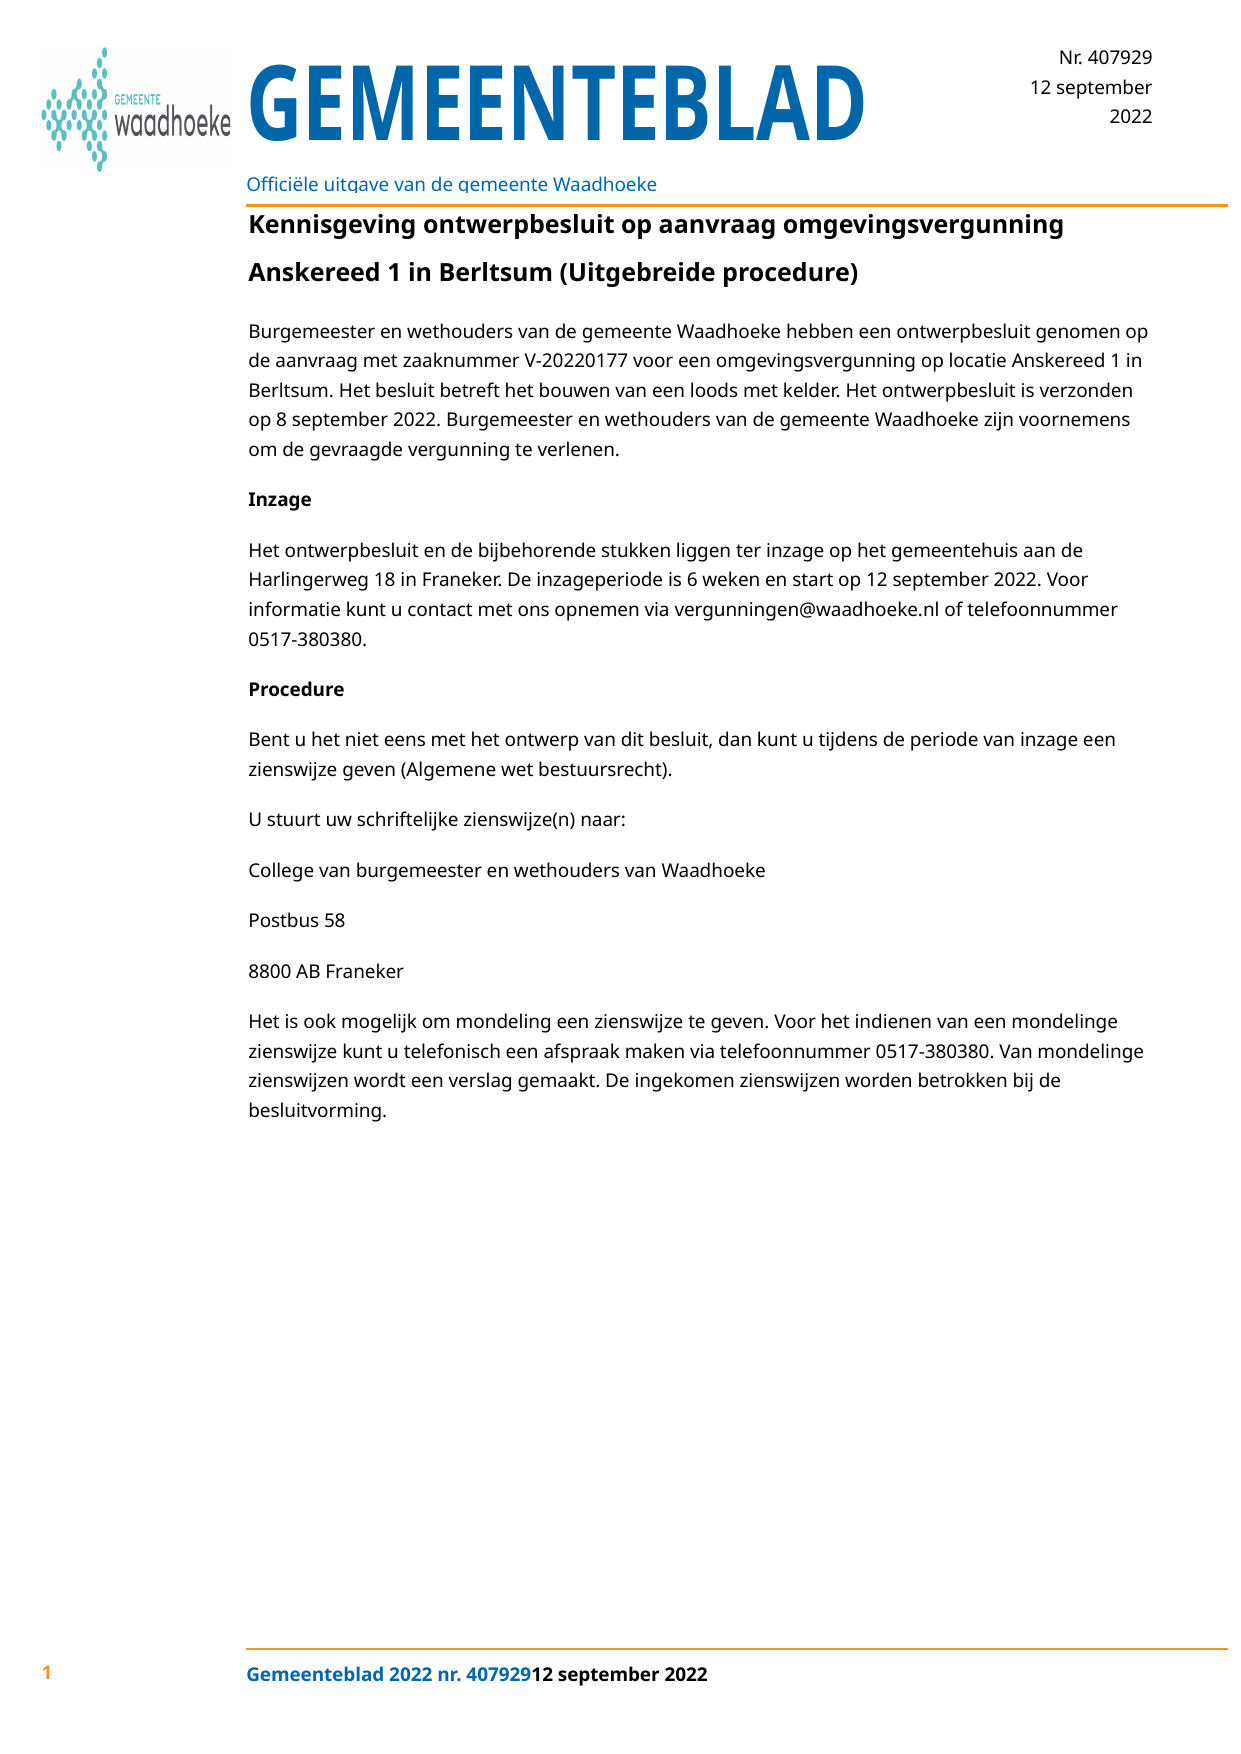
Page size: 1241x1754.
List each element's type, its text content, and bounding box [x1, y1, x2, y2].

text Het is ook mogelijk om mondeling een zienswijze te geven. Voor het indienen van een mondelinge zienswijze kunt u telefonisch een afspraak maken via telefoonnummer 0517-380380. Van mondelinge zienswijzen wordt een verslag gemaakt. De ingekomen zienswijzen worden betrokken bij de besluitvorming. [248, 1008, 1152, 1123]
text 8800 AB Franeker [248, 958, 1152, 984]
text Postbus 58 [248, 907, 1152, 933]
text Burgemeester en wethouders van de gemeente Waadhoeke hebben een ontwerpbesluit genomen op de aanvraag met zaaknummer V-20220177 voor een omgevingsvergunning op locatie Anskereed 1 in Berltsum. Het besluit betreft het bouwen van een loods met kelder. Het ontwerpbesluit is verzonden op 8 september 2022. Burgemeester en wethouders van de gemeente Waadhoeke zijn voornemens om de gevraagde vergunning te verlenen. [248, 318, 1152, 462]
text Het ontwerpbesluit en de bijbehorende stukken liggen ter inzage op het gemeentehuis aan de Harlingerweg 18 in Franeker. De inzageperiode is 6 weken en start op 12 september 2022. Voor informatie kunt u contact met ons opnemen via vergunningen@waadhoeke.nl of telefoonnummer 0517-380380. [248, 537, 1152, 652]
text College van burgemeester en wethouders van Waadhoeke [248, 857, 1152, 883]
text Bent u het niet eens met het ontwerp van dit besluit, dan kunt u tijdens de periode van inzage een zienswijze geven (Algemene wet bestuursrecht). [248, 727, 1152, 782]
text Procedure [248, 676, 1152, 702]
text Inzage [248, 487, 1152, 512]
text U stuurt uw schriftelijke zienswijze(n) naar: [248, 807, 1152, 832]
text Kennisgeving ontwerpbesluit op aanvraag omgevingsvergunning Anskereed 1 in Berltsum (Uitgebreide procedure) [248, 207, 1152, 288]
picture [41, 47, 231, 172]
